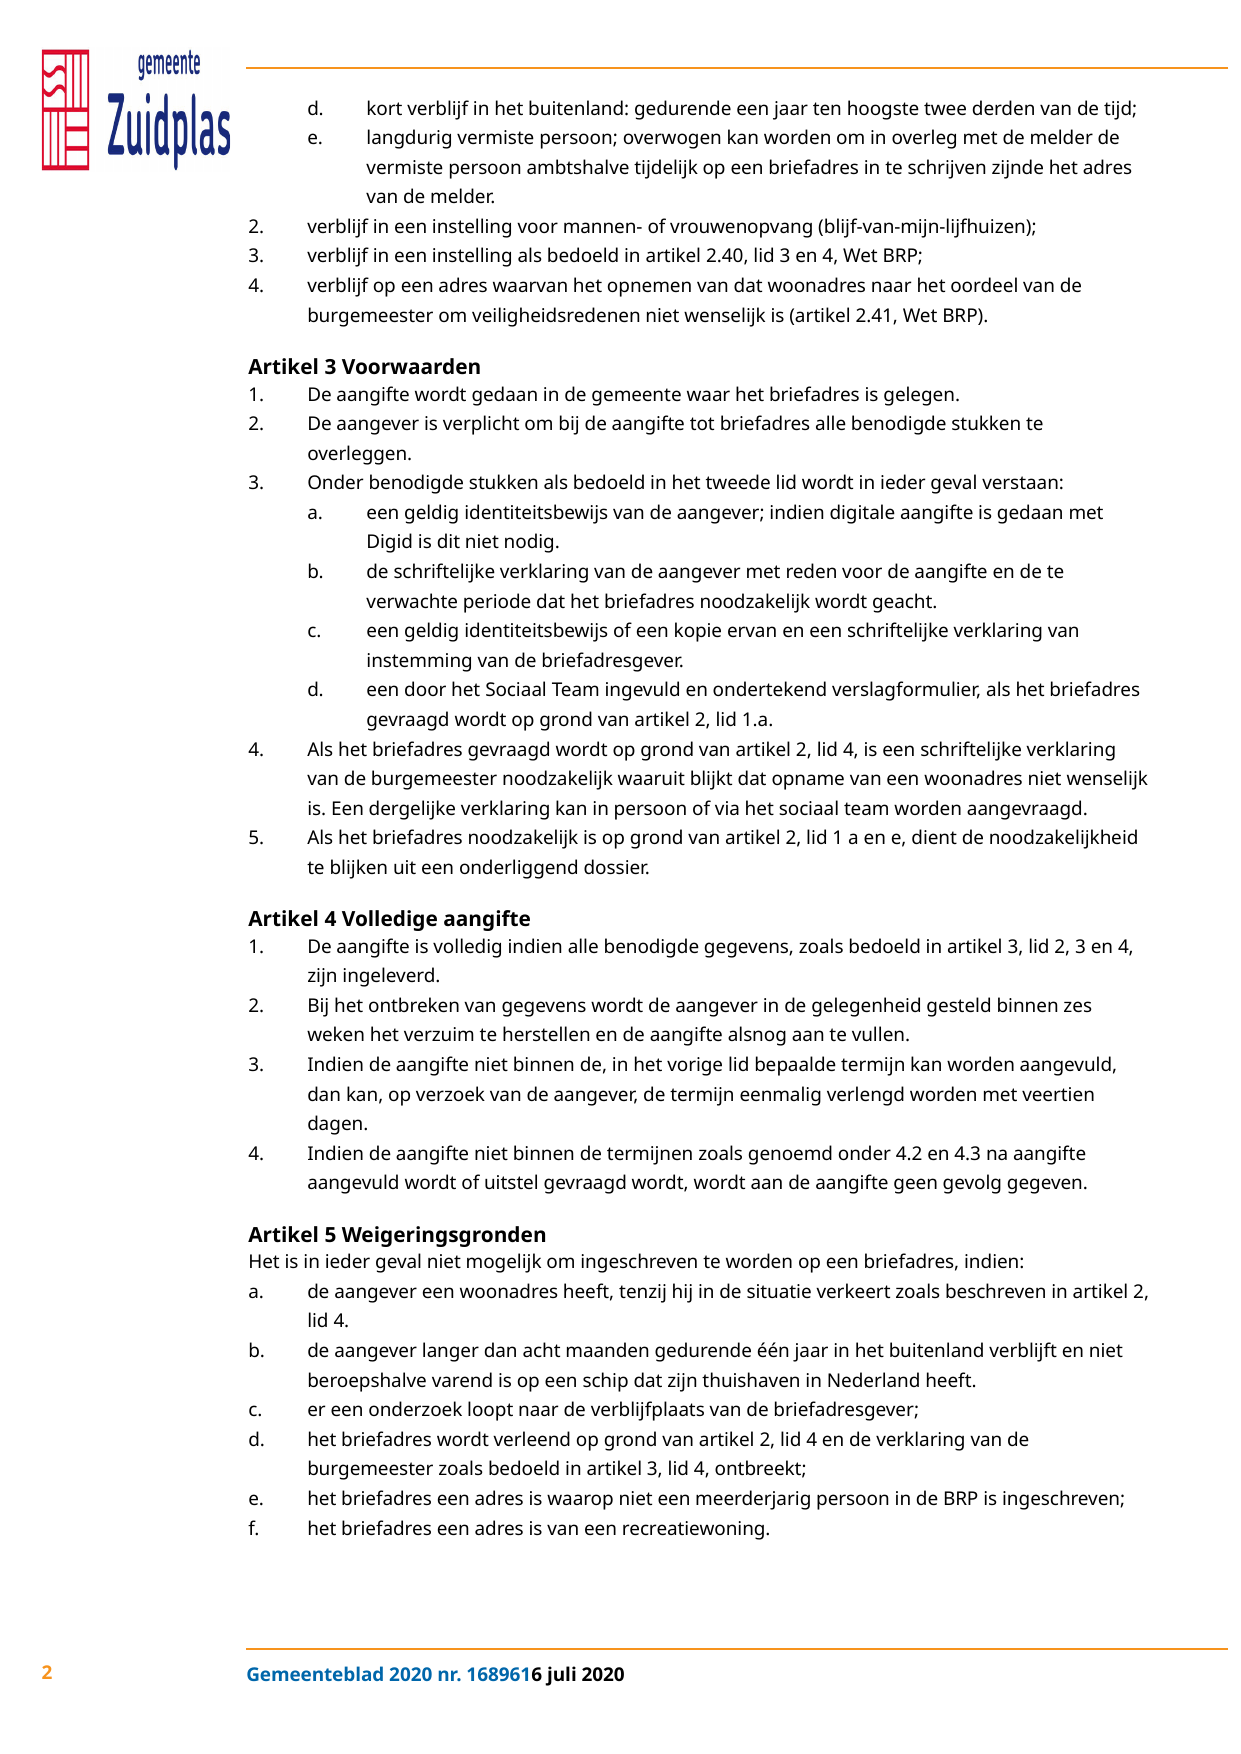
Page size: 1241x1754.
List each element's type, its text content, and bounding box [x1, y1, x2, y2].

list het briefadres een adres is waarop niet een meerderjarig persoon in de BRP is ingeschreven; [248, 1485, 1152, 1511]
text Het is in ieder geval niet mogelijk om ingeschreven te worden op een briefadres, indien: [248, 1248, 1152, 1274]
list het briefadres wordt verleend op grond van artikel 2, lid 4 en de verklaring van de burgemeester zoals bedoeld in artikel 3, lid 4, ontbreekt; [248, 1426, 1152, 1481]
list Als het briefadres gevraagd wordt op grond van artikel 2, lid 4, is een schriftelijke verklaring van de burgemeester noodzakelijk waaruit blijkt dat opname van een woonadres niet wenselijk is. Een dergelijke verklaring kan in persoon of via het sociaal team worden aangevraagd. [248, 736, 1152, 821]
list langdurig vermiste persoon; overwogen kan worden om in overleg met de melder de vermiste persoon ambtshalve tijdelijk op een briefadres in te schrijven zijnde het adres van de melder. [307, 124, 1152, 209]
list kort verblijf in het buitenland: gedurende een jaar ten hoogste twee derden van de tijd; [307, 95, 1152, 121]
list de aangever een woonadres heeft, tenzij hij in de situatie verkeert zoals beschreven in artikel 2, lid 4. [248, 1278, 1152, 1333]
list het briefadres een adres is van een recreatiewoning. [248, 1515, 1152, 1540]
list Onder benodigde stukken als bedoeld in het tweede lid wordt in ieder geval verstaan: [248, 469, 1152, 495]
list verblijf op een adres waarvan het opnemen van dat woonadres naar het oordeel van de burgemeester om veiligheidsredenen niet wenselijk is (artikel 2.41, Wet BRP). [248, 272, 1152, 328]
list de schriftelijke verklaring van de aangever met reden voor de aangifte en de te verwachte periode dat het briefadres noodzakelijk wordt geacht. [307, 558, 1152, 613]
list de aangever langer dan acht maanden gedurende één jaar in het buitenland verblijft en niet beroepshalve varend is op een schip dat zijn thuishaven in Nederland heeft. [248, 1337, 1152, 1392]
list Als het briefadres noodzakelijk is op grond van artikel 2, lid 1 a en e, dient de noodzakelijkheid te blijken uit een onderliggend dossier. [248, 824, 1152, 880]
text Artikel 4 Volledige aangifte [248, 904, 1152, 933]
text Artikel 3 Voorwaarden [248, 352, 1152, 381]
list een geldig identiteitsbewijs van de aangever; indien digitale aangifte is gedaan met Digid is dit niet nodig. [307, 499, 1152, 554]
list Indien de aangifte niet binnen de, in het vorige lid bepaalde termijn kan worden aangevuld, dan kan, op verzoek van de aangever, de termijn eenmalig verlengd worden met veertien dagen. [248, 1051, 1152, 1136]
text Artikel 5 Weigeringsgronden [248, 1220, 1152, 1248]
list verblijf in een instelling als bedoeld in artikel 2.40, lid 3 en 4, Wet BRP; [248, 243, 1152, 268]
list Indien de aangifte niet binnen de termijnen zoals genoemd onder 4.2 en 4.3 na aangifte aangevuld wordt of uitstel gevraagd wordt, wordt aan de aangifte geen gevolg gegeven. [248, 1140, 1152, 1195]
list een door het Sociaal Team ingevuld en ondertekend verslagformulier, als het briefadres gevraagd wordt op grond van artikel 2, lid 1.a. [307, 677, 1152, 732]
list verblijf in een instelling voor mannen- of vrouwenopvang (blijf-van-mijn-lijfhuizen); [248, 213, 1152, 239]
picture [41, 47, 231, 172]
list De aangever is verplicht om bij de aangifte tot briefadres alle benodigde stukken te overleggen. [248, 410, 1152, 466]
list De aangifte is volledig indien alle benodigde gegevens, zoals bedoeld in artikel 3, lid 2, 3 en 4, zijn ingeleverd. [248, 933, 1152, 988]
list een geldig identiteitsbewijs of een kopie ervan en een schriftelijke verklaring van instemming van de briefadresgever. [307, 617, 1152, 673]
list Bij het ontbreken van gegevens wordt de aangever in de gelegenheid gesteld binnen zes weken het verzuim te herstellen en de aangifte alsnog aan te vullen. [248, 992, 1152, 1047]
list er een onderzoek loopt naar de verblijfplaats van de briefadresgever; [248, 1396, 1152, 1422]
list De aangifte wordt gedaan in de gemeente waar het briefadres is gelegen. [248, 381, 1152, 406]
